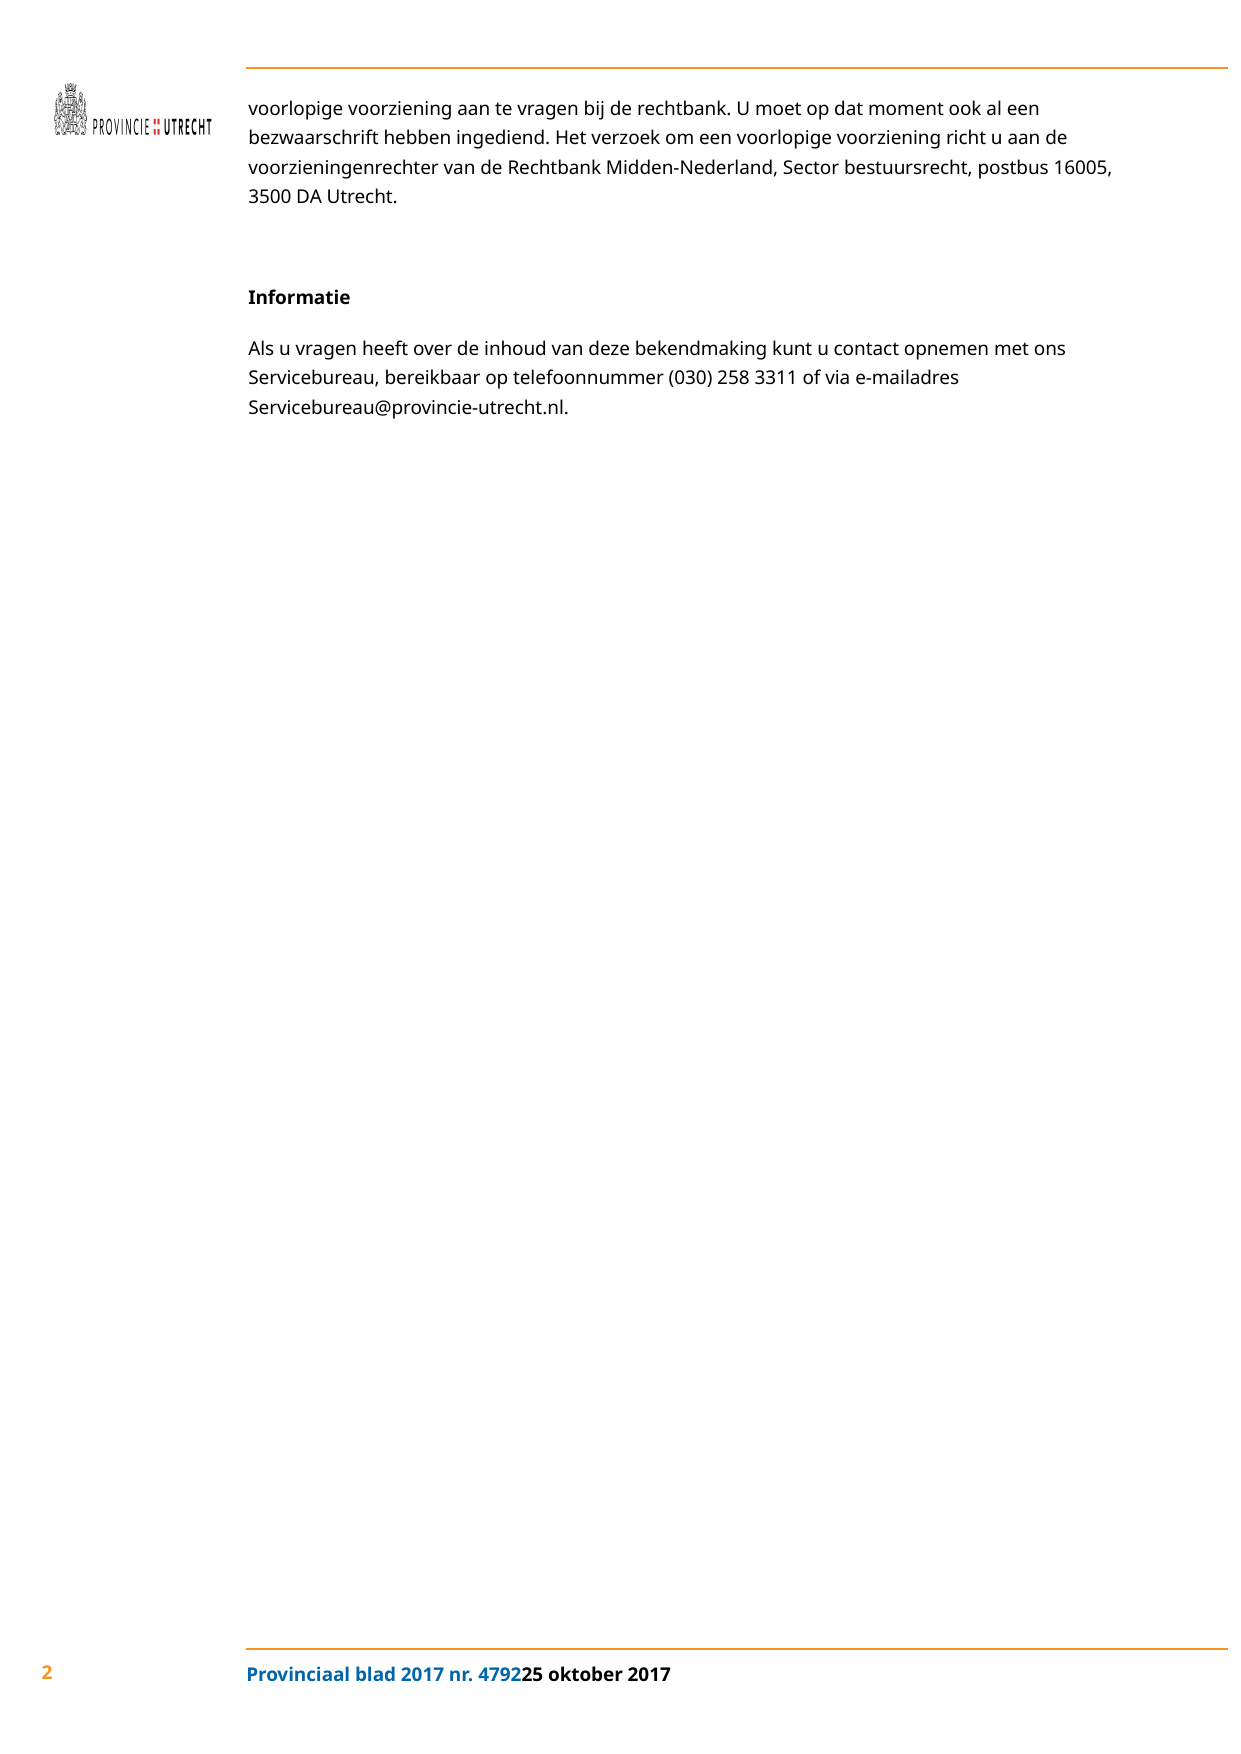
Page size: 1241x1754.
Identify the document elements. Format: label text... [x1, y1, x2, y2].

text voorlopige voorziening aan te vragen bij de rechtbank. U moet op dat moment ook al een bezwaarschrift hebben ingediend. Het verzoek om een voorlopige voorziening richt u aan de voorzieningenrechter van de Rechtbank Midden-Nederland, Sector bestuursrecht, postbus 16005, 3500 DA Utrecht. [248, 95, 1152, 209]
picture [41, 47, 231, 172]
text Informatie [248, 284, 1152, 310]
text Als u vragen heeft over de inhoud van deze bekendmaking kunt u contact opnemen met ons Servicebureau, bereikbaar op telefoonnummer (030) 258 3311 of via e-mailadres Servicebureau@provincie-utrecht.nl. [248, 335, 1152, 420]
